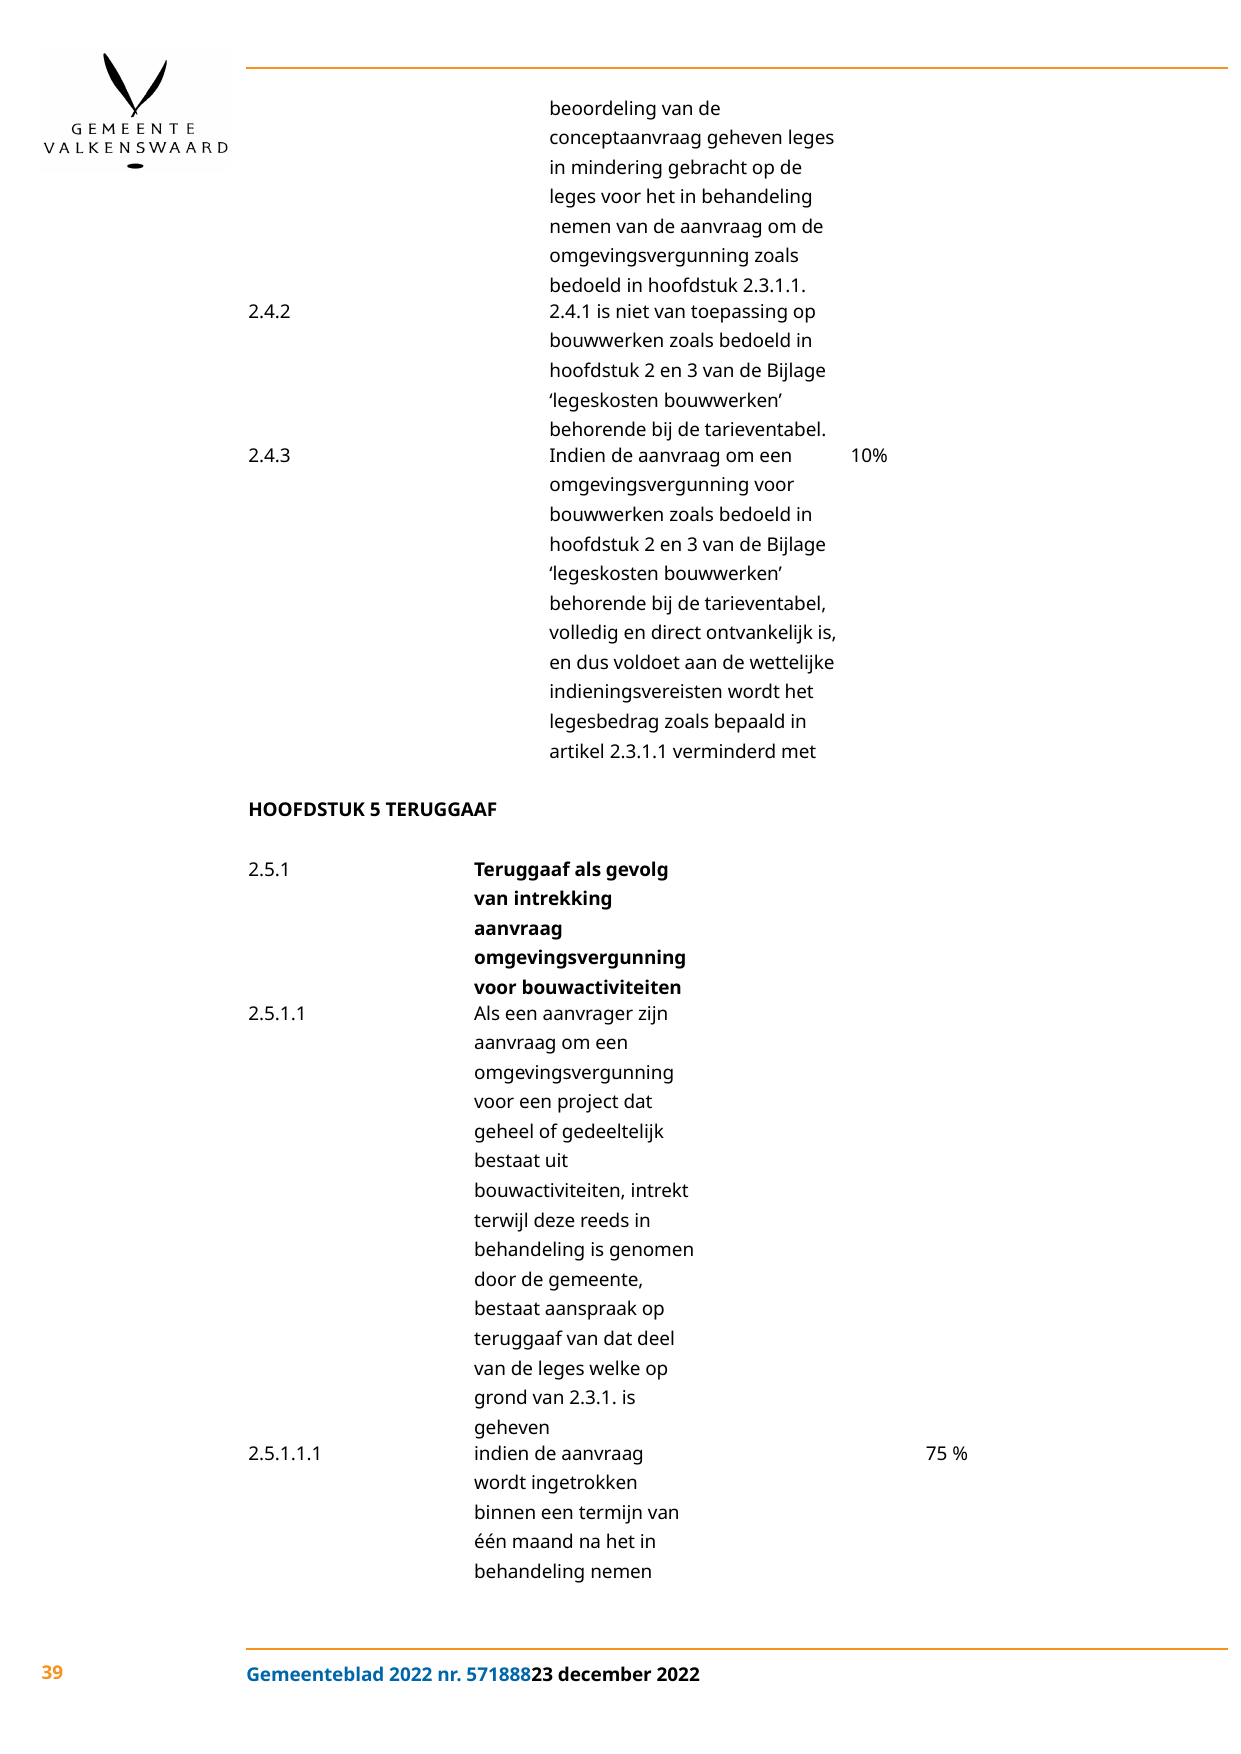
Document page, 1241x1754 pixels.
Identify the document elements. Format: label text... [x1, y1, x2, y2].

table_header [700, 856, 926, 1000]
table_cell 2.4.2 [248, 298, 549, 442]
table_header [248, 95, 549, 298]
table_header Teruggaaf als gevolg van intrekking aanvraag omgevingsvergunning voor bouwactiviteiten [474, 856, 700, 1000]
table_cell 10% [850, 442, 1152, 764]
table_header [926, 856, 1152, 1000]
table_cell indien de aanvraag wordt ingetrokken binnen een termijn van één maand na het in behandeling nemen [474, 1440, 700, 1584]
table_cell 2.5.1.1 [248, 1000, 474, 1440]
table_cell [700, 1000, 926, 1440]
table_header 2.5.1 [248, 856, 474, 1000]
table_cell 2.5.1.1.1 [248, 1440, 474, 1584]
table_header beoordeling van de conceptaanvraag geheven leges in mindering gebracht op de leges voor het in behandeling nemen van de aanvraag om de omgevingsvergunning zoals bedoeld in hoofdstuk 2.3.1.1. [549, 95, 850, 298]
table_cell [700, 1440, 926, 1584]
table_cell Indien de aanvraag om een omgevingsvergunning voor bouwwerken zoals bedoeld in hoofdstuk 2 en 3 van de Bijlage ‘legeskosten bouwwerken’ behorende bij de tarieventabel, volledig en direct ontvankelijk is, en dus voldoet aan de wettelijke indieningsvereisten wordt het legesbedrag zoals bepaald in artikel 2.3.1.1 verminderd met [549, 442, 850, 764]
table_cell 2.4.1 is niet van toepassing op bouwwerken zoals bedoeld in hoofdstuk 2 en 3 van de Bijlage ‘legeskosten bouwwerken’ behorende bij de tarieventabel. [549, 298, 850, 442]
table_cell Als een aanvrager zijn aanvraag om een omgevingsvergunning voor een project dat geheel of gedeeltelijk bestaat uit bouwactiviteiten, intrekt terwijl deze reeds in behandeling is genomen door de gemeente, bestaat aanspraak op teruggaaf van dat deel van de leges welke op grond van 2.3.1. is geheven [474, 1000, 700, 1440]
table_cell [850, 298, 1152, 442]
text HOOFDSTUK 5 TERUGGAAF [248, 796, 1152, 822]
table_header [850, 95, 1152, 298]
table_cell 2.4.3 [248, 442, 549, 764]
table_cell 75 % [926, 1440, 1152, 1584]
picture [41, 47, 231, 172]
table_cell [926, 1000, 1152, 1440]
